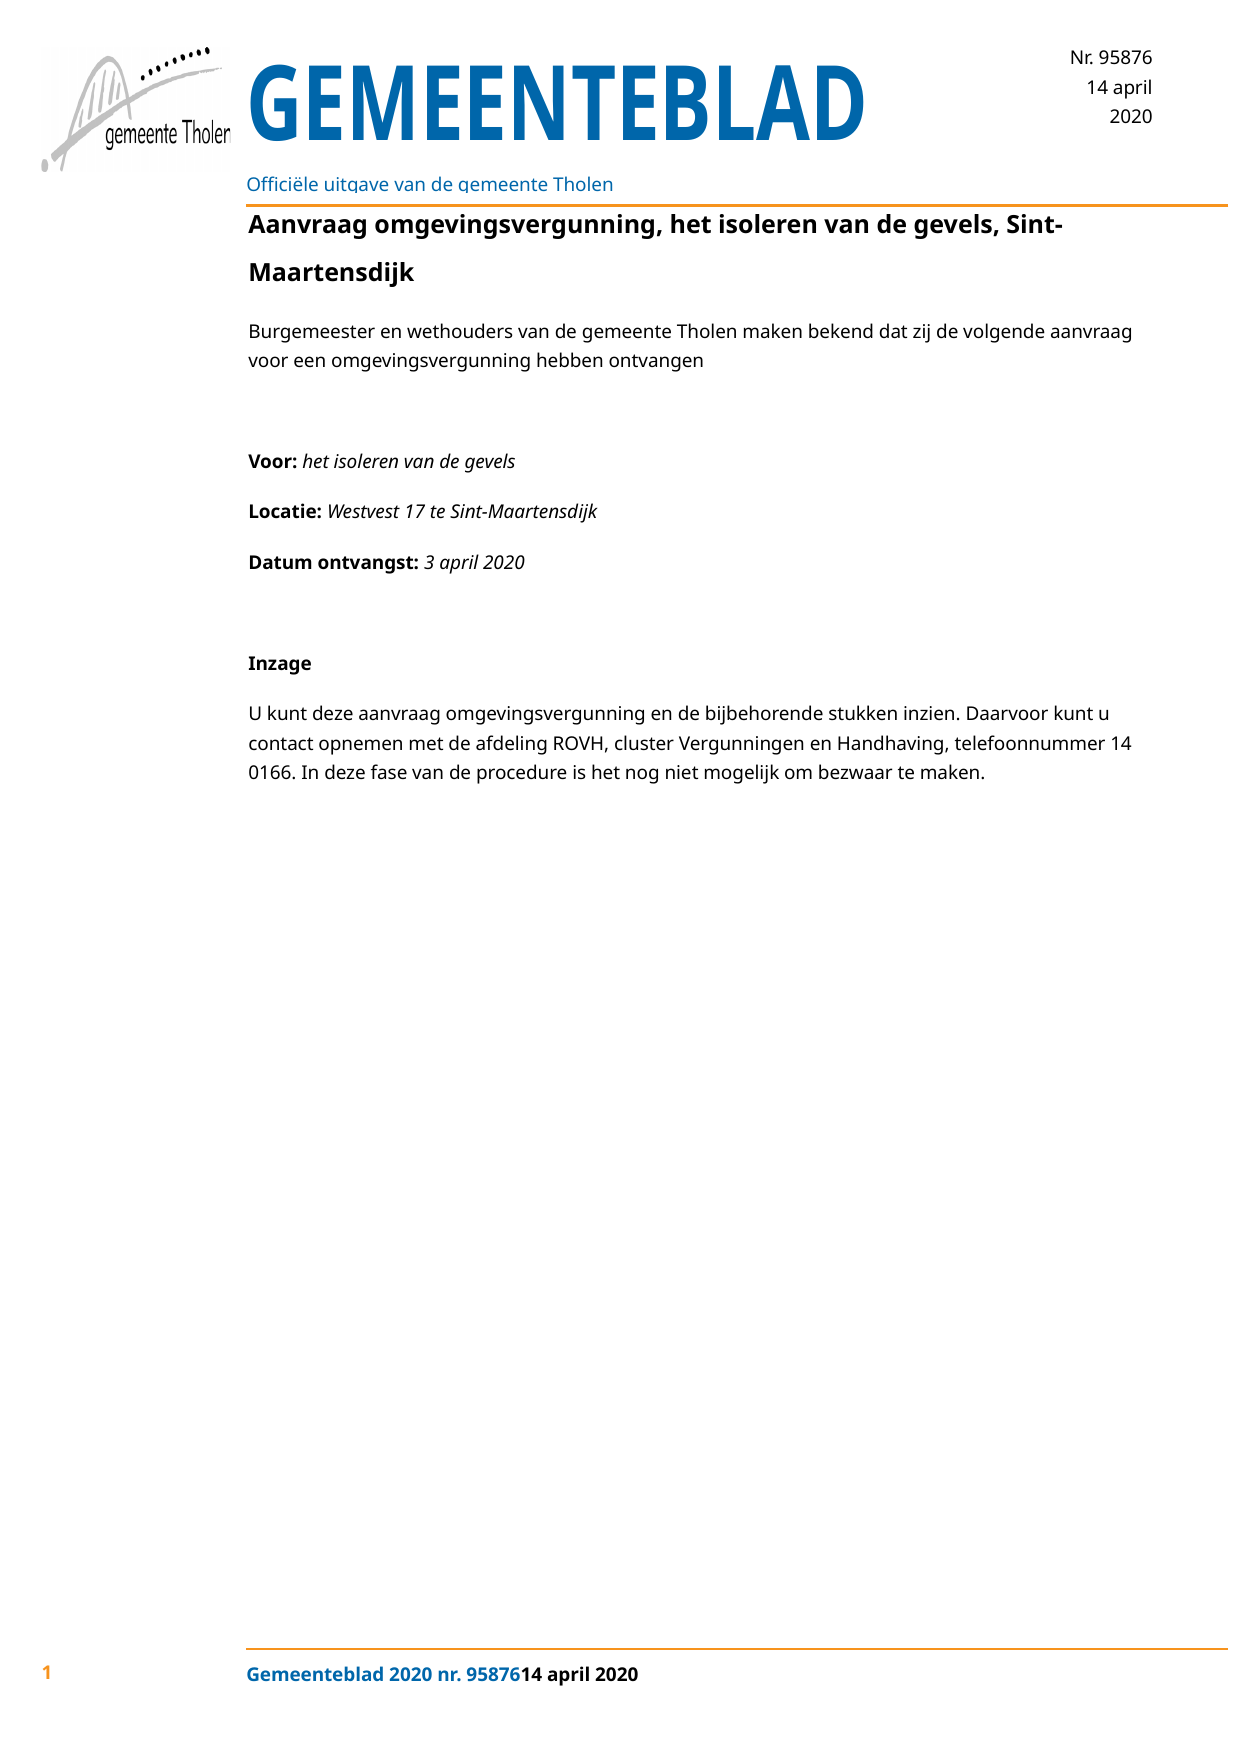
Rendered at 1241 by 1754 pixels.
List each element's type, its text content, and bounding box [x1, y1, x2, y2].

text Datum ontvangst: 3 april 2020 [248, 549, 1152, 575]
text Burgemeester en wethouders van de gemeente Tholen maken bekend dat zij de volgende aanvraag voor een omgevingsvergunning hebben ontvangen [248, 318, 1152, 373]
text Voor: het isoleren van de gevels [248, 448, 1152, 474]
text Inzage [248, 650, 1152, 676]
picture [41, 47, 231, 172]
text Aanvraag omgevingsvergunning, het isoleren van de gevels, Sint-Maartensdijk [248, 207, 1152, 288]
text Locatie: Westvest 17 te Sint-Maartensdijk [248, 499, 1152, 524]
text U kunt deze aanvraag omgevingsvergunning en de bijbehorende stukken inzien. Daarvoor kunt u contact opnemen met de afdeling ROVH, cluster Vergunningen en Handhaving, telefoonnummer 14 0166. In deze fase van de procedure is het nog niet mogelijk om bezwaar te maken. [248, 700, 1152, 785]
